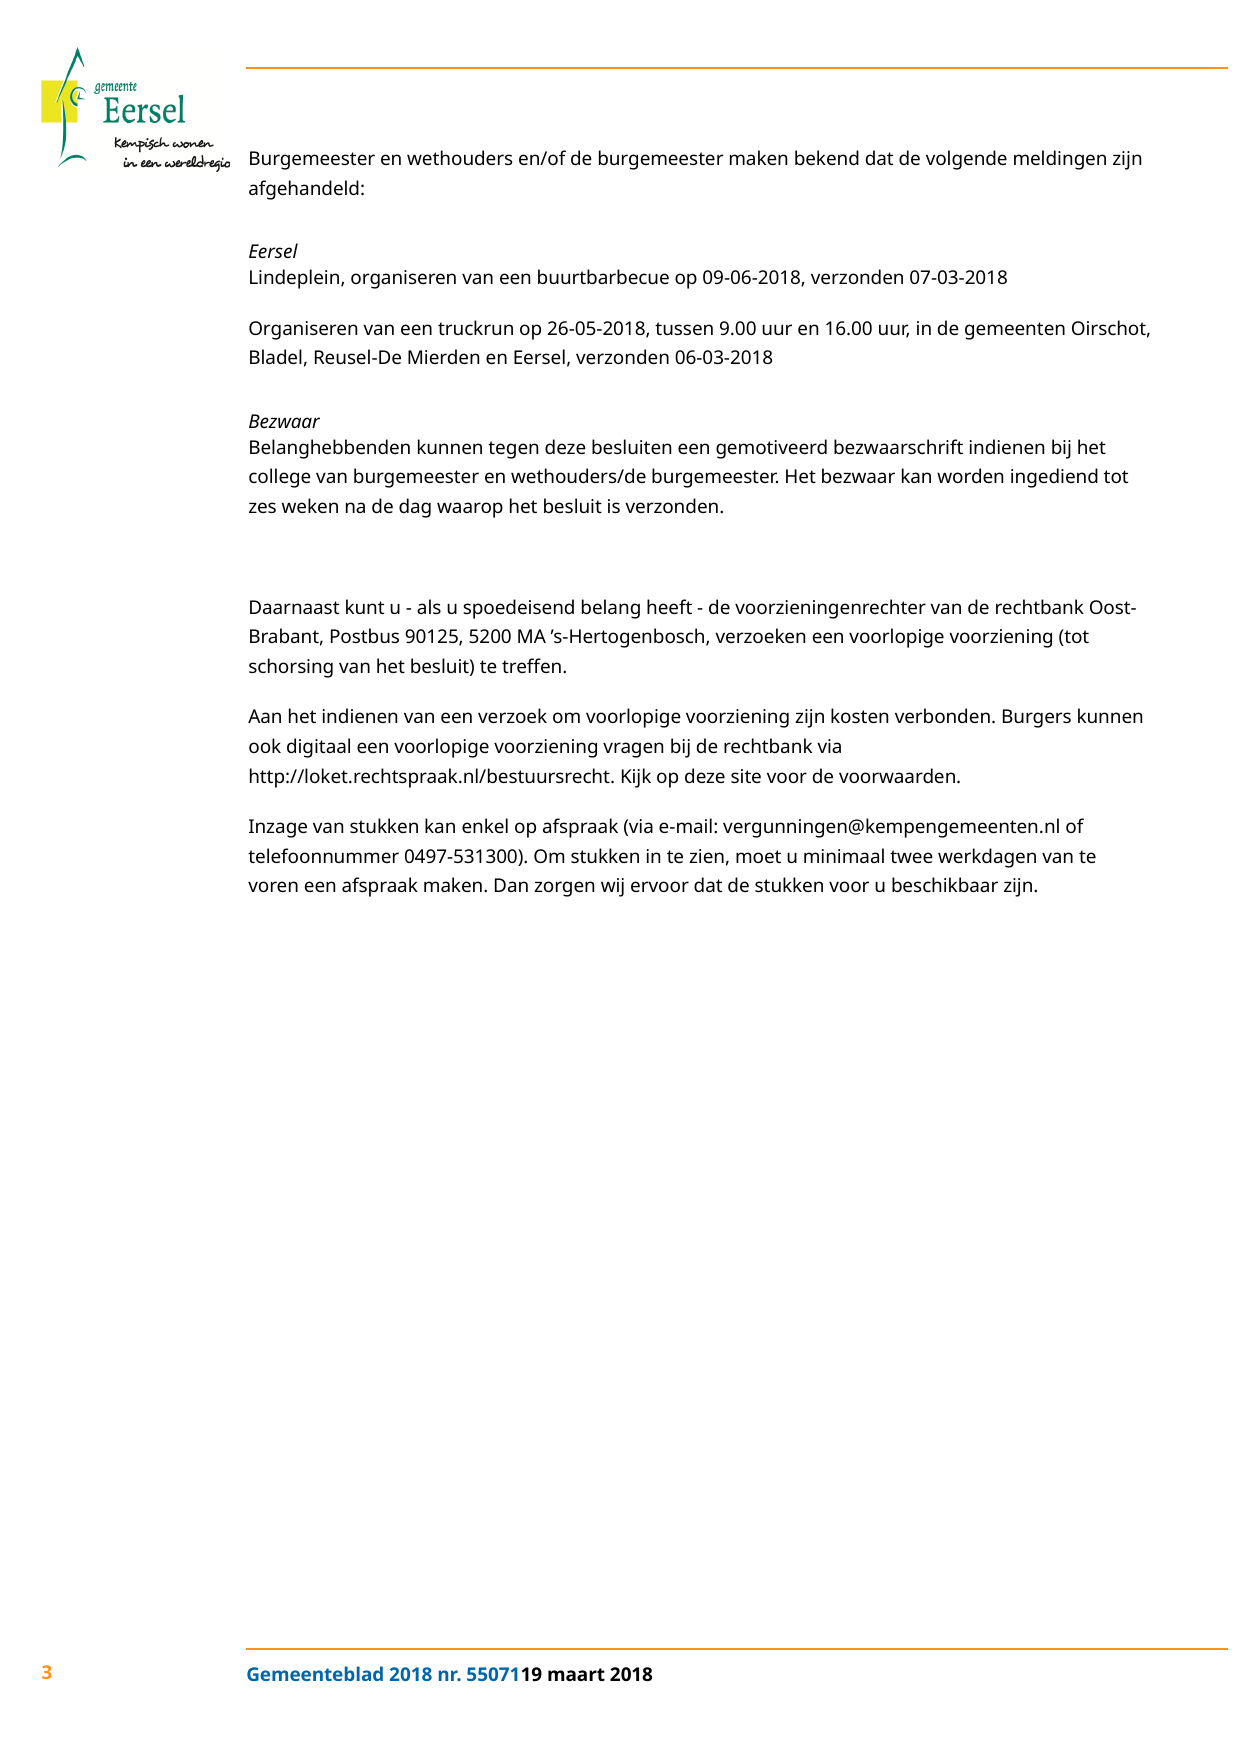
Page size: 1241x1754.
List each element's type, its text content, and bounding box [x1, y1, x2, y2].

text Lindeplein, organiseren van een buurtbarbecue op 09-06-2018, verzonden 07-03-2018 [248, 264, 1152, 290]
text Bezwaar [248, 408, 1152, 434]
text Daarnaast kunt u - als u spoedeisend belang heeft - de voorzieningenrechter van de rechtbank Oost-Brabant, Postbus 90125, 5200 MA ’s-Hertogenbosch, verzoeken een voorlopige voorziening (tot schorsing van het besluit) te treffen. [248, 594, 1152, 679]
text Eersel [248, 239, 1152, 264]
text Organiseren van een truckrun op 26-05-2018, tussen 9.00 uur en 16.00 uur, in de gemeenten Oirschot, Bladel, Reusel-De Mierden en Eersel, verzonden 06-03-2018 [248, 315, 1152, 370]
picture [41, 47, 231, 172]
text Aan het indienen van een verzoek om voorlopige voorziening zijn kosten verbonden. Burgers kunnen ook digitaal een voorlopige voorziening vragen bij de rechtbank via http://loket.rechtspraak.nl/bestuursrecht. Kijk op deze site voor de voorwaarden. [248, 704, 1152, 789]
text Belanghebbenden kunnen tegen deze besluiten een gemotiveerd bezwaarschrift indienen bij het college van burgemeester en wethouders/de burgemeester. Het bezwaar kan worden ingediend tot zes weken na de dag waarop het besluit is verzonden. [248, 434, 1152, 519]
text Burgemeester en wethouders en/of de burgemeester maken bekend dat de volgende meldingen zijn afgehandeld: [248, 145, 1152, 201]
text Inzage van stukken kan enkel op afspraak (via e-mail: vergunningen@kempengemeenten.nl of telefoonnummer 0497-531300). Om stukken in te zien, moet u minimaal twee werkdagen van te voren een afspraak maken. Dan zorgen wij ervoor dat de stukken voor u beschikbaar zijn. [248, 813, 1152, 898]
